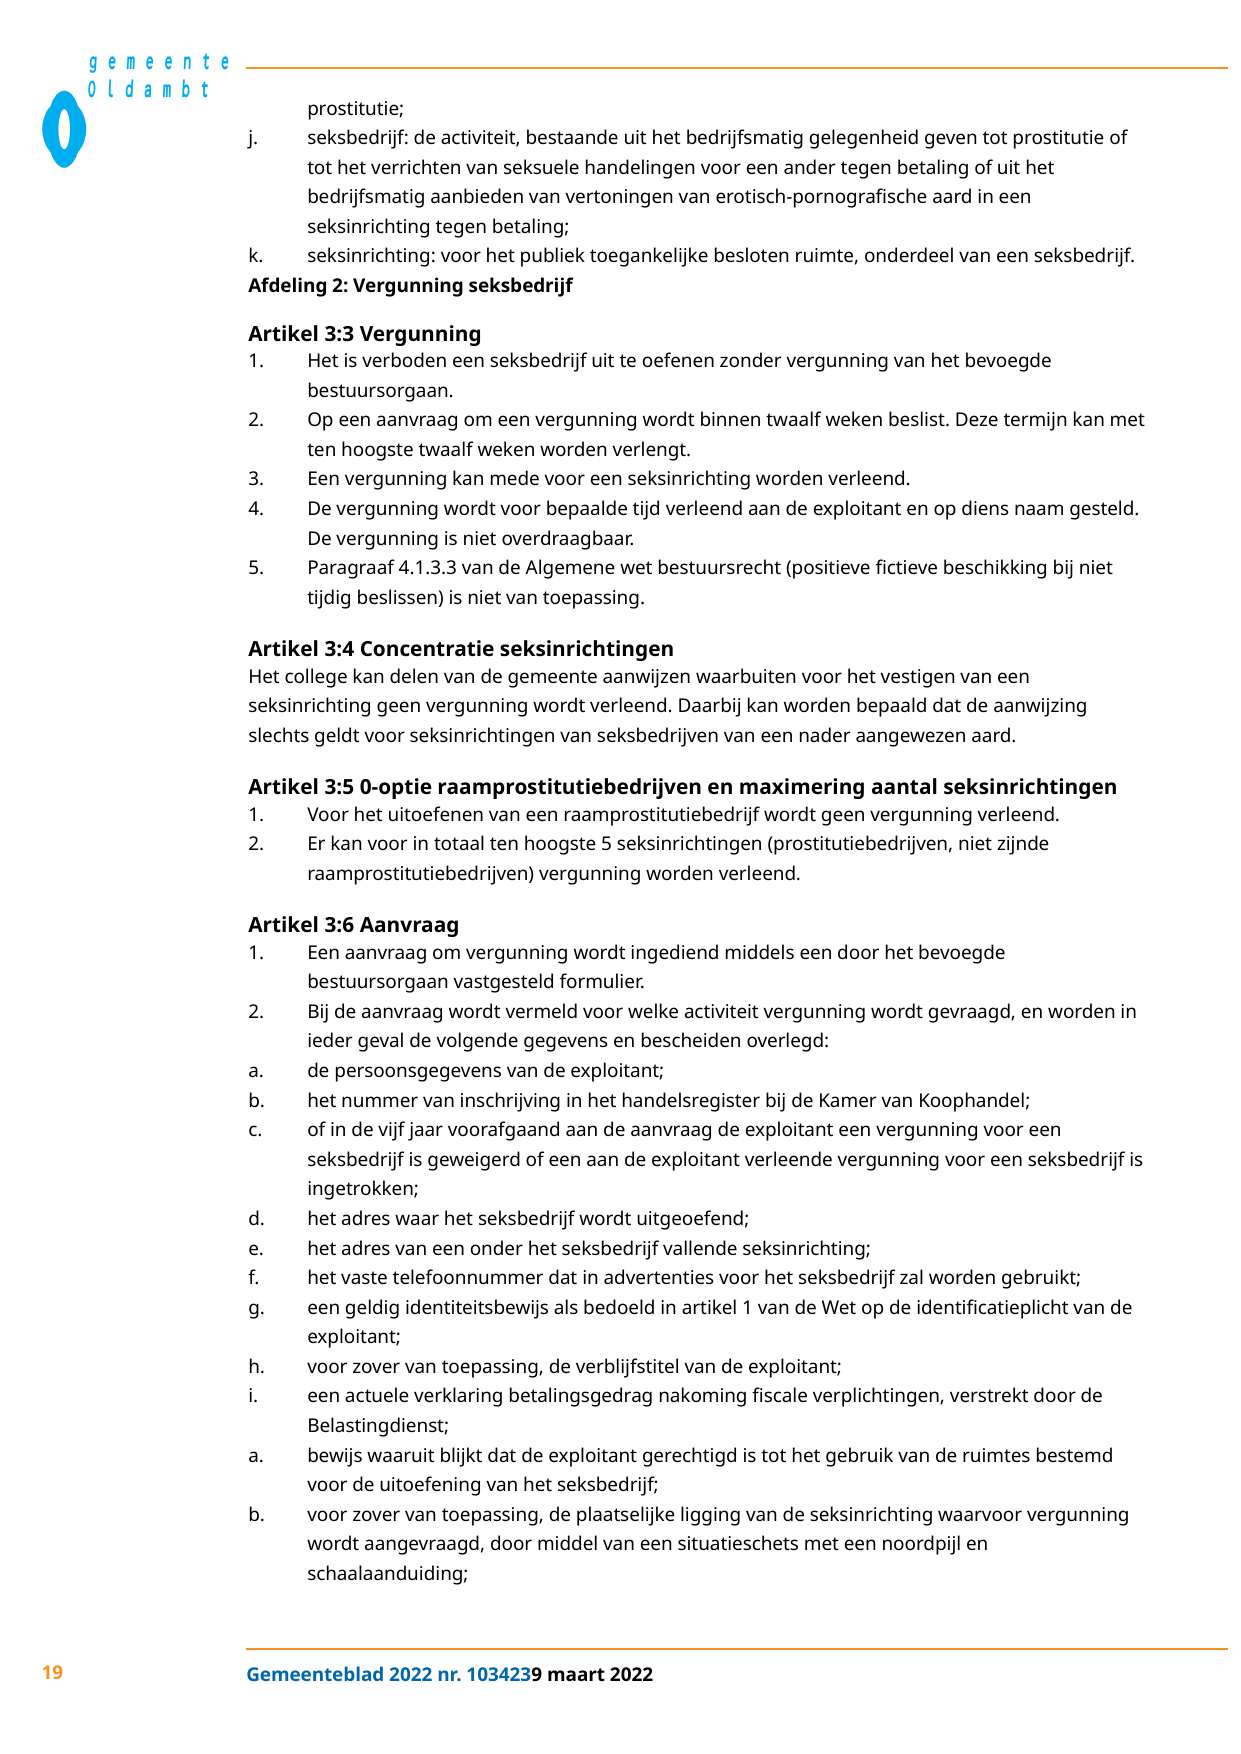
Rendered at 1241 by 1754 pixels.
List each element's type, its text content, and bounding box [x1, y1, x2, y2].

list een geldig identiteitsbewijs als bedoeld in artikel 1 van de Wet op de identificatieplicht van de exploitant; [248, 1294, 1152, 1349]
text Artikel 3:3 Vergunning [248, 319, 1152, 347]
list Voor het uitoefenen van een raamprostitutiebedrijf wordt geen vergunning verleend. [248, 801, 1152, 827]
list Bij de aanvraag wordt vermeld voor welke activiteit vergunning wordt gevraagd, en worden in ieder geval de volgende gegevens en bescheiden overlegd: [248, 998, 1152, 1053]
list het adres van een onder het seksbedrijf vallende seksinrichting; [248, 1235, 1152, 1260]
list prostitutie; [248, 95, 1152, 121]
list Er kan voor in totaal ten hoogste 5 seksinrichtingen (prostitutiebedrijven, niet zijnde raamprostitutiebedrijven) vergunning worden verleend. [248, 830, 1152, 886]
list de persoonsgegevens van de exploitant; [248, 1057, 1152, 1083]
list het nummer van inschrijving in het handelsregister bij de Kamer van Koophandel; [248, 1087, 1152, 1112]
list voor zover van toepassing, de plaatselijke ligging van de seksinrichting waarvoor vergunning wordt aangevraagd, door middel van een situatieschets met een noordpijl en schaalaanduiding; [248, 1501, 1152, 1586]
list het adres waar het seksbedrijf wordt uitgeoefend; [248, 1205, 1152, 1231]
list een actuele verklaring betalingsgedrag nakoming fiscale verplichtingen, verstrekt door de Belastingdienst; [248, 1383, 1152, 1438]
list of in de vijf jaar voorafgaand aan de aanvraag de exploitant een vergunning voor een seksbedrijf is geweigerd of een aan de exploitant verleende vergunning voor een seksbedrijf is ingetrokken; [248, 1116, 1152, 1201]
list bewijs waaruit blijkt dat de exploitant gerechtigd is tot het gebruik van de ruimtes bestemd voor de uitoefening van het seksbedrijf; [248, 1442, 1152, 1497]
text Afdeling 2: Vergunning seksbedrijf [248, 272, 1152, 298]
text Artikel 3:6 Aanvraag [248, 910, 1152, 939]
list seksbedrijf: de activiteit, bestaande uit het bedrijfsmatig gelegenheid geven tot prostitutie of tot het verrichten van seksuele handelingen voor een ander tegen betaling of uit het bedrijfsmatig aanbieden van vertoningen van erotisch-pornografische aard in een seksinrichting tegen betaling; [248, 124, 1152, 239]
text Artikel 3:5 0-optie raamprostitutiebedrijven en maximering aantal seksinrichtingen [248, 772, 1152, 801]
picture [41, 47, 231, 172]
list Een aanvraag om vergunning wordt ingediend middels een door het bevoegde bestuursorgaan vastgesteld formulier. [248, 939, 1152, 994]
list Een vergunning kan mede voor een seksinrichting worden verleend. [248, 466, 1152, 491]
list Het is verboden een seksbedrijf uit te oefenen zonder vergunning van het bevoegde bestuursorgaan. [248, 347, 1152, 403]
list Op een aanvraag om een vergunning wordt binnen twaalf weken beslist. Deze termijn kan met ten hoogste twaalf weken worden verlengt. [248, 406, 1152, 462]
list seksinrichting: voor het publiek toegankelijke besloten ruimte, onderdeel van een seksbedrijf. [248, 243, 1152, 268]
list voor zover van toepassing, de verblijfstitel van de exploitant; [248, 1353, 1152, 1379]
text Het college kan delen van de gemeente aanwijzen waarbuiten voor het vestigen van een seksinrichting geen vergunning wordt verleend. Daarbij kan worden bepaald dat de aanwijzing slechts geldt voor seksinrichtingen van seksbedrijven van een nader aangewezen aard. [248, 663, 1152, 748]
list Paragraaf 4.1.3.3 van de Algemene wet bestuursrecht (positieve fictieve beschikking bij niet tijdig beslissen) is niet van toepassing. [248, 554, 1152, 610]
list het vaste telefoonnummer dat in advertenties voor het seksbedrijf zal worden gebruikt; [248, 1264, 1152, 1290]
text Artikel 3:4 Concentratie seksinrichtingen [248, 634, 1152, 663]
list De vergunning wordt voor bepaalde tijd verleend aan de exploitant en op diens naam gesteld. De vergunning is niet overdraagbaar. [248, 495, 1152, 551]
